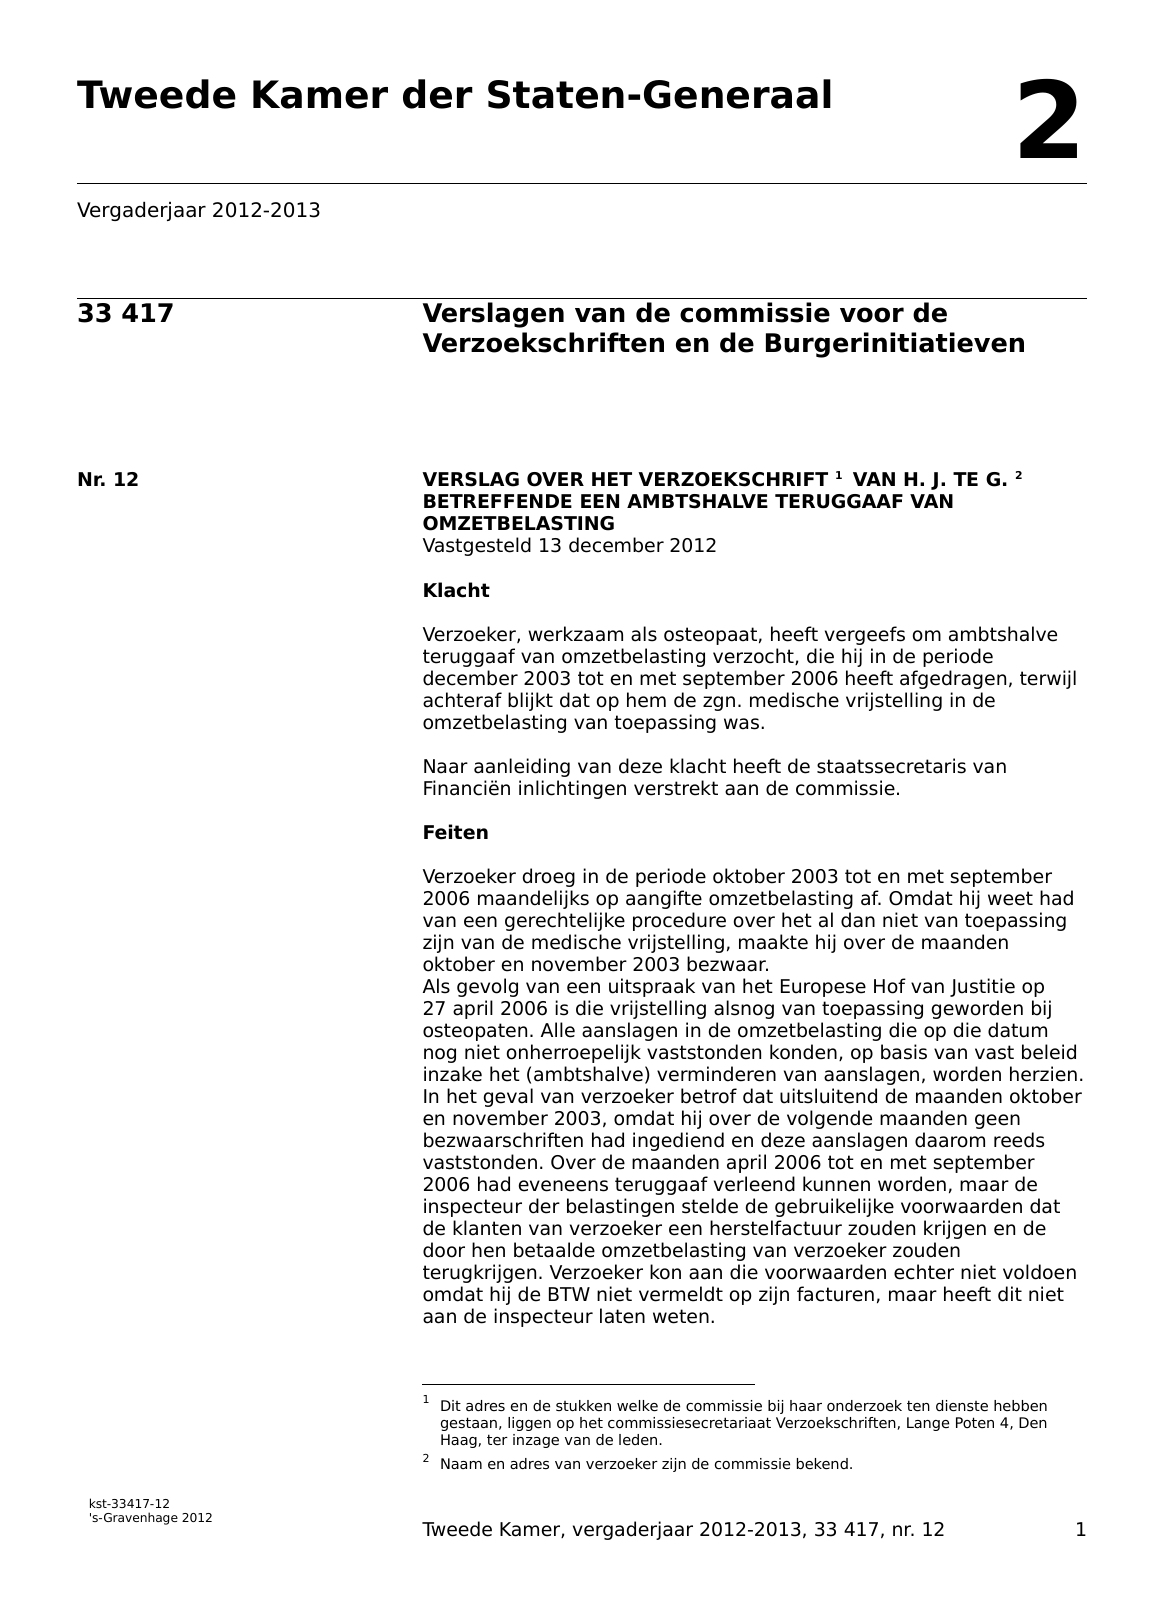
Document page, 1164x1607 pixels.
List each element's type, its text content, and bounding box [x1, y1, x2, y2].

text Vastgesteld 13 december 2012 [422, 535, 1087, 557]
subtitle Nr. 12 VERSLAG OVER HET VERZOEKSCHRIFT VAN H. J. TE G. BETREFFENDE EEN AMBTSHALVE TERUGGAAF VAN OMZETBELASTING [77, 469, 1087, 535]
text kst-33417-12 [88, 1497, 323, 1511]
text Dit adres en de stukken welke de commissie bij haar onderzoek ten dienste hebben gestaan, liggen op het commissiesecretariaat Verzoekschriften, Lange Poten 4, Den Haag, ter inzage van de leden. [422, 1393, 1087, 1449]
table_header Tweede Kamer der Staten-Generaal [77, 59, 886, 183]
subtitle Feiten [422, 822, 1087, 844]
text Naar aanleiding van deze klacht heeft de staatssecretaris van Financiën inlichtingen verstrekt aan de commissie. [422, 756, 1087, 800]
text Als gevolg van een uitspraak van het Europese Hof van Justitie op 27 april 2006 is die vrijstelling alsnog van toepassing geworden bij osteopaten. Alle aanslagen in de omzetbelasting die op die datum nog niet onherroepelijk vaststonden konden, op basis van vast beleid inzake het (ambtshalve) verminderen van aanslagen, worden herzien. In het geval van verzoeker betrof dat uitsluitend de maanden oktober en november 2003, omdat hij over de volgende maanden geen bezwaarschriften had ingediend en deze aanslagen daarom reeds vaststonden. Over de maanden april 2006 tot en met september 2006 had eveneens teruggaaf verleend kunnen worden, maar de inspecteur der belastingen stelde de gebruikelijke voorwaarden dat de klanten van verzoeker een herstelfactuur zouden krijgen en de door hen betaalde omzetbelasting van verzoeker zouden terugkrijgen. Verzoeker kon aan die voorwaarden echter niet voldoen omdat hij de BTW niet vermeldt op zijn facturen, maar heeft dit niet aan de inspecteur laten weten. [422, 976, 1087, 1328]
text Verzoeker droeg in de periode oktober 2003 tot en met september 2006 maandelijks op aangifte omzetbelasting af. Omdat hij weet had van een gerechtelijke procedure over het al dan niet van toepassing zijn van de medische vrijstelling, maakte hij over de maanden oktober en november 2003 bezwaar. [422, 866, 1087, 976]
table_cell Vergaderjaar 2012-2013 [77, 184, 1087, 298]
table_header 2 [886, 59, 1087, 183]
text Verzoeker, werkzaam als osteopaat, heeft vergeefs om ambtshalve teruggaaf van omzetbelasting verzocht, die hij in de periode december 2003 tot en met september 2006 heeft afgedragen, terwijl achteraf blijkt dat op hem de zgn. medische vrijstelling in de omzetbelasting van toepassing was. [422, 624, 1087, 733]
subtitle 33 417 Verslagen van de commissie voor de Verzoekschriften en de Burgerinitiatieven [77, 299, 1087, 358]
subtitle Klacht [422, 579, 1087, 601]
text Naam en adres van verzoeker zijn de commissie bekend. [422, 1452, 1087, 1474]
text 's-Gravenhage 2012 [88, 1511, 323, 1525]
